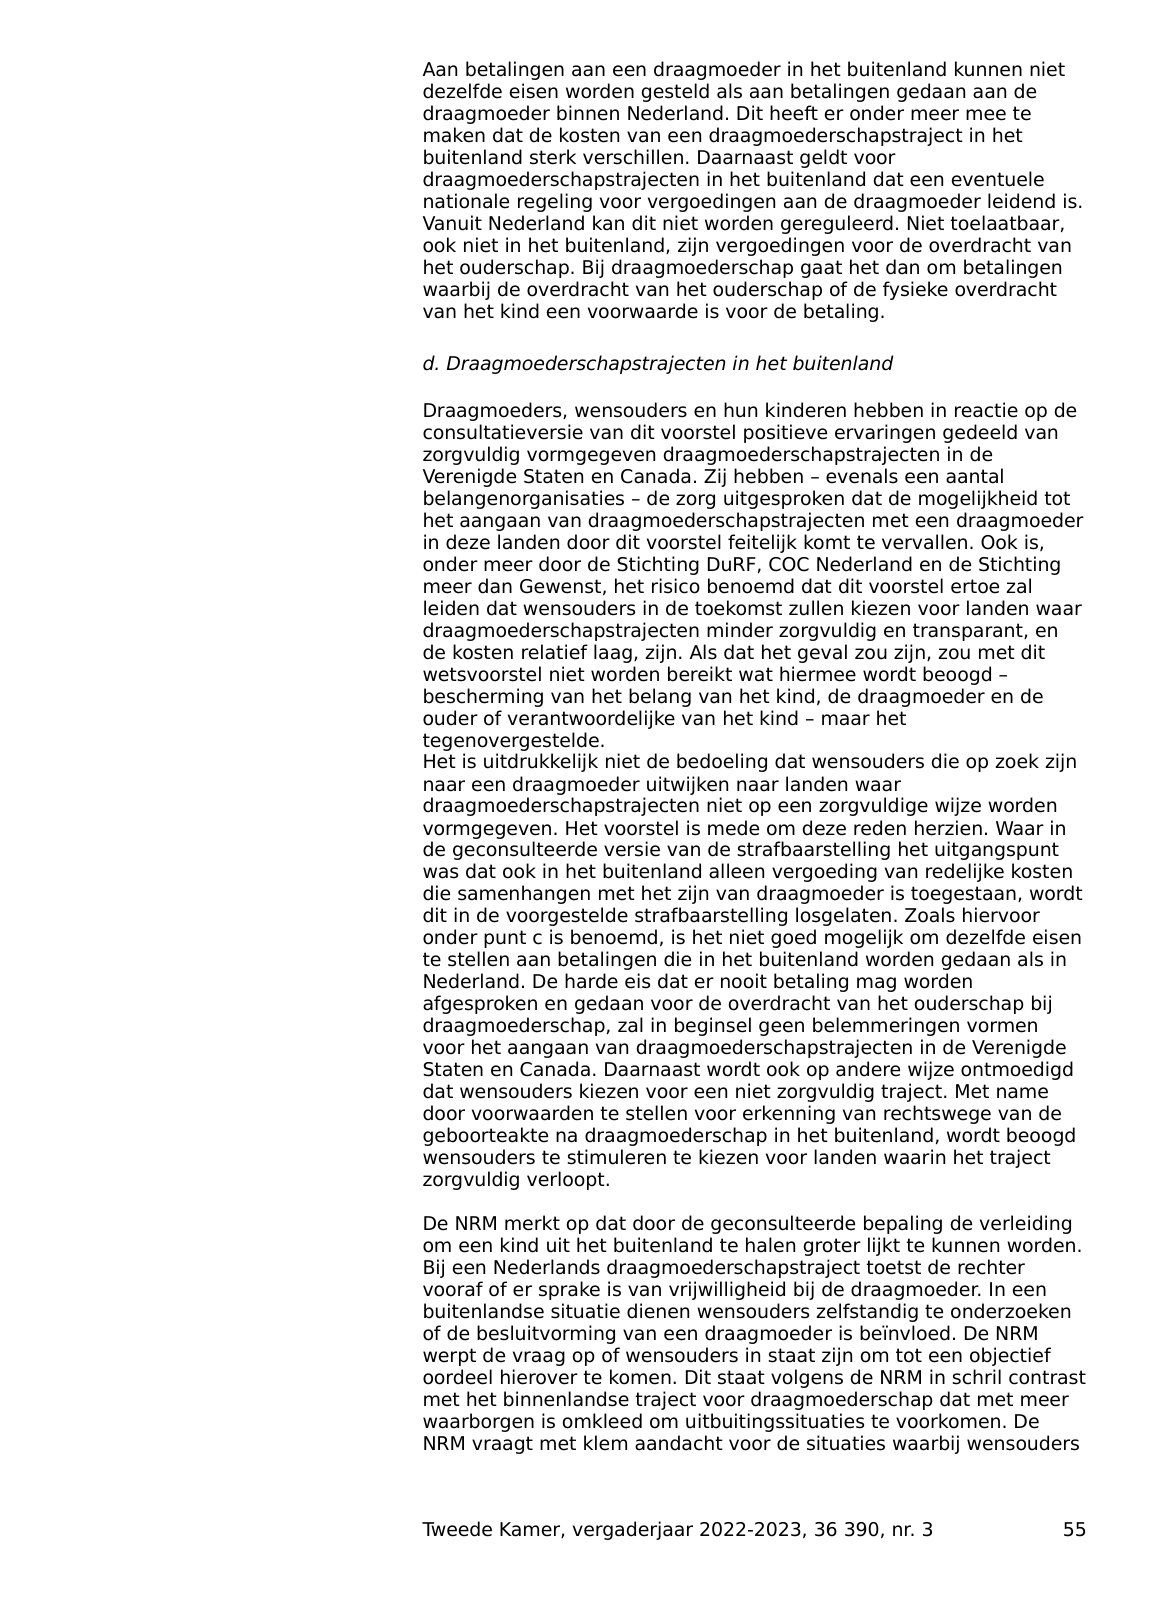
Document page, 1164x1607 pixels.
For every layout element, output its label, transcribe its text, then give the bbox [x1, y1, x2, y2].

text Aan betalingen aan een draagmoeder in het buitenland kunnen niet dezelfde eisen worden gesteld als aan betalingen gedaan aan de draagmoeder binnen Nederland. Dit heeft er onder meer mee te maken dat de kosten van een draagmoederschapstraject in het buitenland sterk verschillen. Daarnaast geldt voor draagmoederschapstrajecten in het buitenland dat een eventuele nationale regeling voor vergoedingen aan de draagmoeder leidend is. Vanuit Nederland kan dit niet worden gereguleerd. Niet toelaatbaar, ook niet in het buitenland, zijn vergoedingen voor de overdracht van het ouderschap. Bij draagmoederschap gaat het dan om betalingen waarbij de overdracht van het ouderschap of de fysieke overdracht van het kind een voorwaarde is voor de betaling. [422, 59, 1087, 323]
text De NRM merkt op dat door de geconsulteerde bepaling de verleiding om een kind uit het buitenland te halen groter lijkt te kunnen worden. Bij een Nederlands draagmoederschapstraject toetst de rechter vooraf of er sprake is van vrijwilligheid bij de draagmoeder. In een buitenlandse situatie dienen wensouders zelfstandig te onderzoeken of de besluitvorming van een draagmoeder is beïnvloed. De NRM werpt de vraag op of wensouders in staat zijn om tot een objectief oordeel hierover te komen. Dit staat volgens de NRM in schril contrast met het binnenlandse traject voor draagmoederschap dat met meer waarborgen is omkleed om uitbuitingssituaties te voorkomen. De NRM vraagt met klem aandacht voor de situaties waarbij wensouders [422, 1213, 1087, 1455]
text Draagmoeders, wensouders en hun kinderen hebben in reactie op de consultatieversie van dit voorstel positieve ervaringen gedeeld van zorgvuldig vormgegeven draagmoederschapstrajecten in de Verenigde Staten en Canada. Zij hebben – evenals een aantal belangenorganisaties – de zorg uitgesproken dat de mogelijkheid tot het aangaan van draagmoederschapstrajecten met een draagmoeder in deze landen door dit voorstel feitelijk komt te vervallen. Ook is, onder meer door de Stichting DuRF, COC Nederland en de Stichting meer dan Gewenst, het risico benoemd dat dit voorstel ertoe zal leiden dat wensouders in de toekomst zullen kiezen voor landen waar draagmoederschapstrajecten minder zorgvuldig en transparant, en de kosten relatief laag, zijn. Als dat het geval zou zijn, zou met dit wetsvoorstel niet worden bereikt wat hiermee wordt beoogd – bescherming van het belang van het kind, de draagmoeder en de ouder of verantwoordelijke van het kind – maar het tegenovergestelde. [422, 400, 1087, 751]
text Het is uitdrukkelijk niet de bedoeling dat wensouders die op zoek zijn naar een draagmoeder uitwijken naar landen waar draagmoederschapstrajecten niet op een zorgvuldige wijze worden vormgegeven. Het voorstel is mede om deze reden herzien. Waar in de geconsulteerde versie van de strafbaarstelling het uitgangspunt was dat ook in het buitenland alleen vergoeding van redelijke kosten die samenhangen met het zijn van draagmoeder is toegestaan, wordt dit in de voorgestelde strafbaarstelling losgelaten. Zoals hiervoor onder punt c is benoemd, is het niet goed mogelijk om dezelfde eisen te stellen aan betalingen die in het buitenland worden gedaan als in Nederland. De harde eis dat er nooit betaling mag worden afgesproken en gedaan voor de overdracht van het ouderschap bij draagmoederschap, zal in beginsel geen belemmeringen vormen voor het aangaan van draagmoederschapstrajecten in de Verenigde Staten en Canada. Daarnaast wordt ook op andere wijze ontmoedigd dat wensouders kiezen voor een niet zorgvuldig traject. Met name door voorwaarden te stellen voor erkenning van rechtswege van de geboorteakte na draagmoederschap in het buitenland, wordt beoogd wensouders te stimuleren te kiezen voor landen waarin het traject zorgvuldig verloopt. [422, 751, 1087, 1191]
subtitle d. Draagmoederschapstrajecten in het buitenland [422, 353, 1087, 375]
